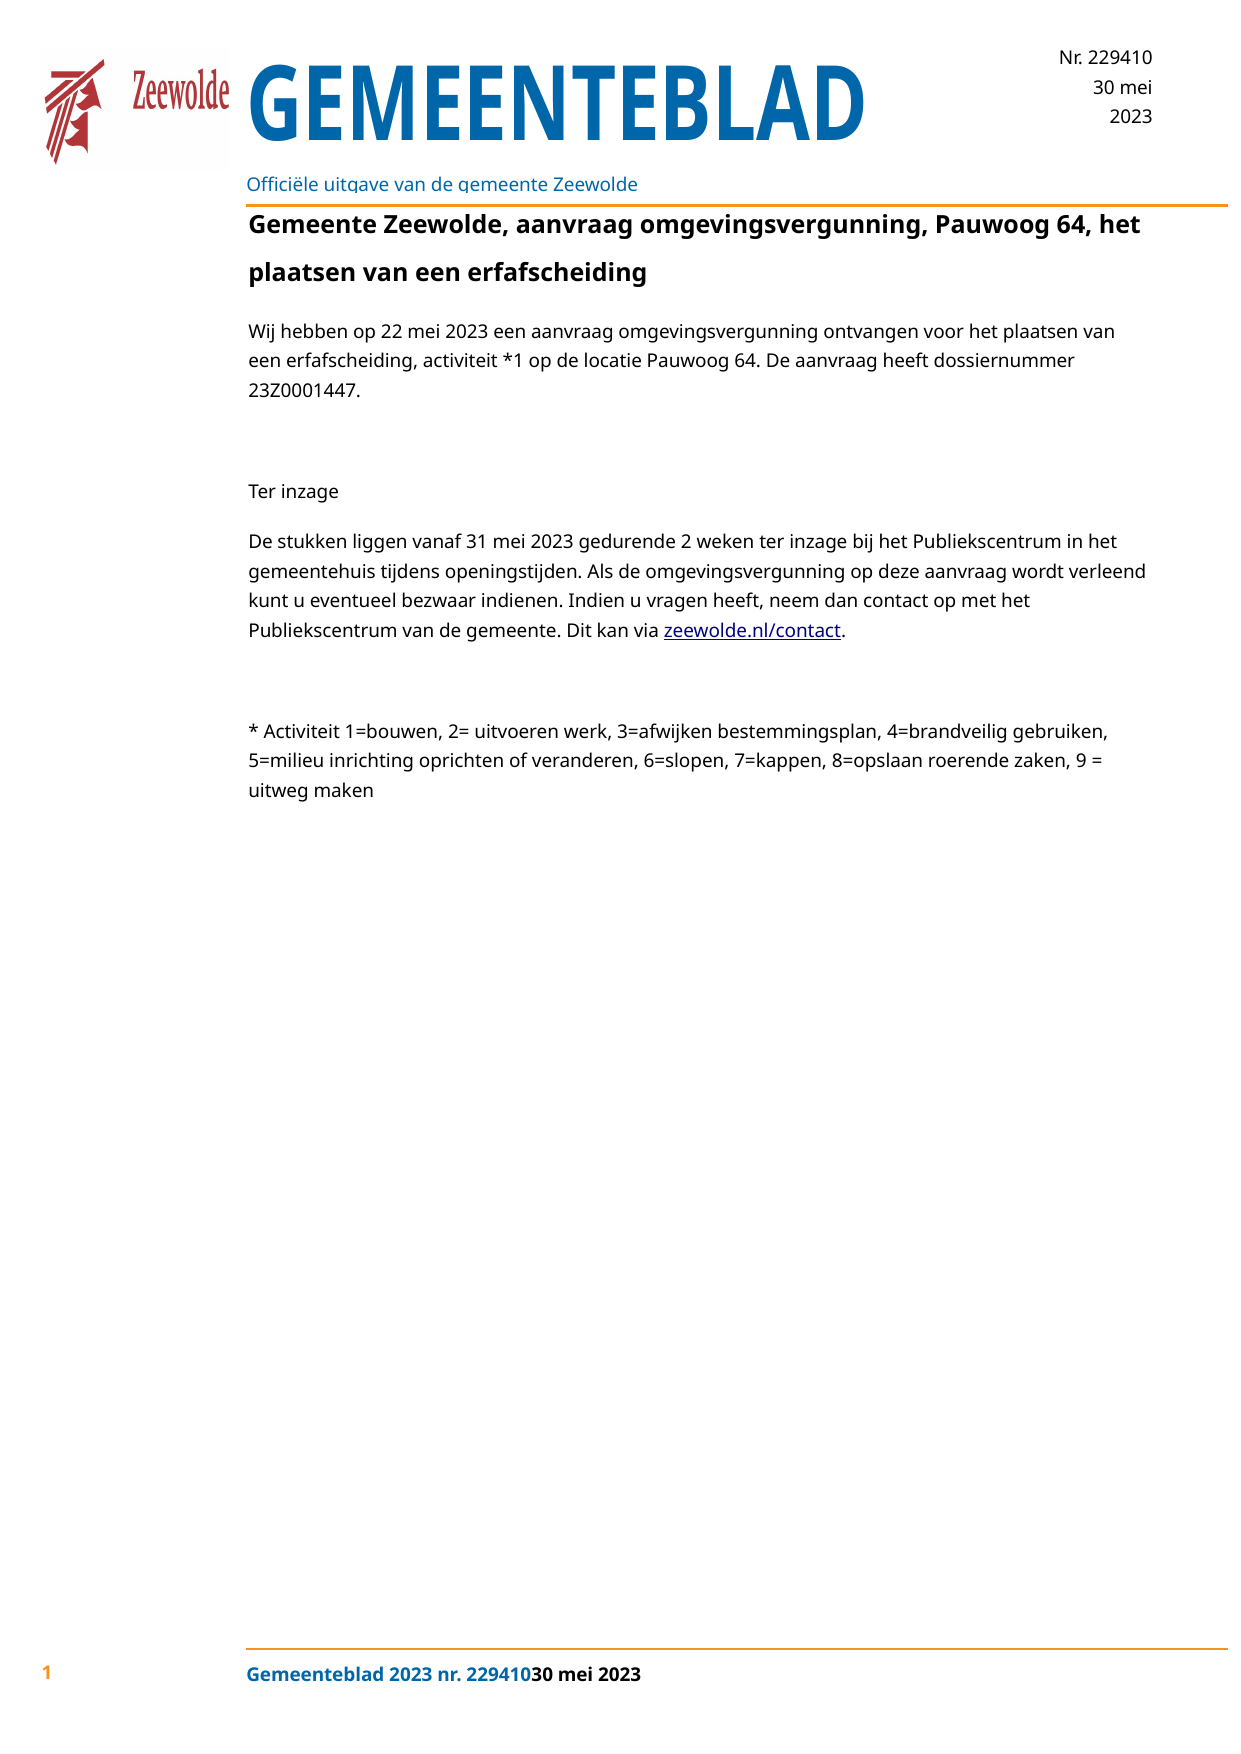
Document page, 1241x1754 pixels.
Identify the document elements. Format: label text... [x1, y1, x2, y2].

text Ter inzage [248, 478, 1152, 504]
picture [41, 47, 231, 172]
text Wij hebben op 22 mei 2023 een aanvraag omgevingsvergunning ontvangen voor het plaatsen van een erfafscheiding, activiteit *1 op de locatie Pauwoog 64. De aanvraag heeft dossiernummer 23Z0001447. [248, 318, 1152, 403]
text De stukken liggen vanaf 31 mei 2023 gedurende 2 weken ter inzage bij het Publiekscentrum in het gemeentehuis tijdens openingstijden. Als de omgevingsvergunning op deze aanvraag wordt verleend kunt u eventueel bezwaar indienen. Indien u vragen heeft, neem dan contact op met het Publiekscentrum van de gemeente. Dit kan via zeewolde.nl/contact. [248, 528, 1152, 643]
text Gemeente Zeewolde, aanvraag omgevingsvergunning, Pauwoog 64, het plaatsen van een erfafscheiding [248, 207, 1152, 288]
text * Activiteit 1=bouwen, 2= uitvoeren werk, 3=afwijken bestemmingsplan, 4=brandveilig gebruiken, 5=milieu inrichting oprichten of veranderen, 6=slopen, 7=kappen, 8=opslaan roerende zaken, 9 = uitweg maken [248, 718, 1152, 803]
